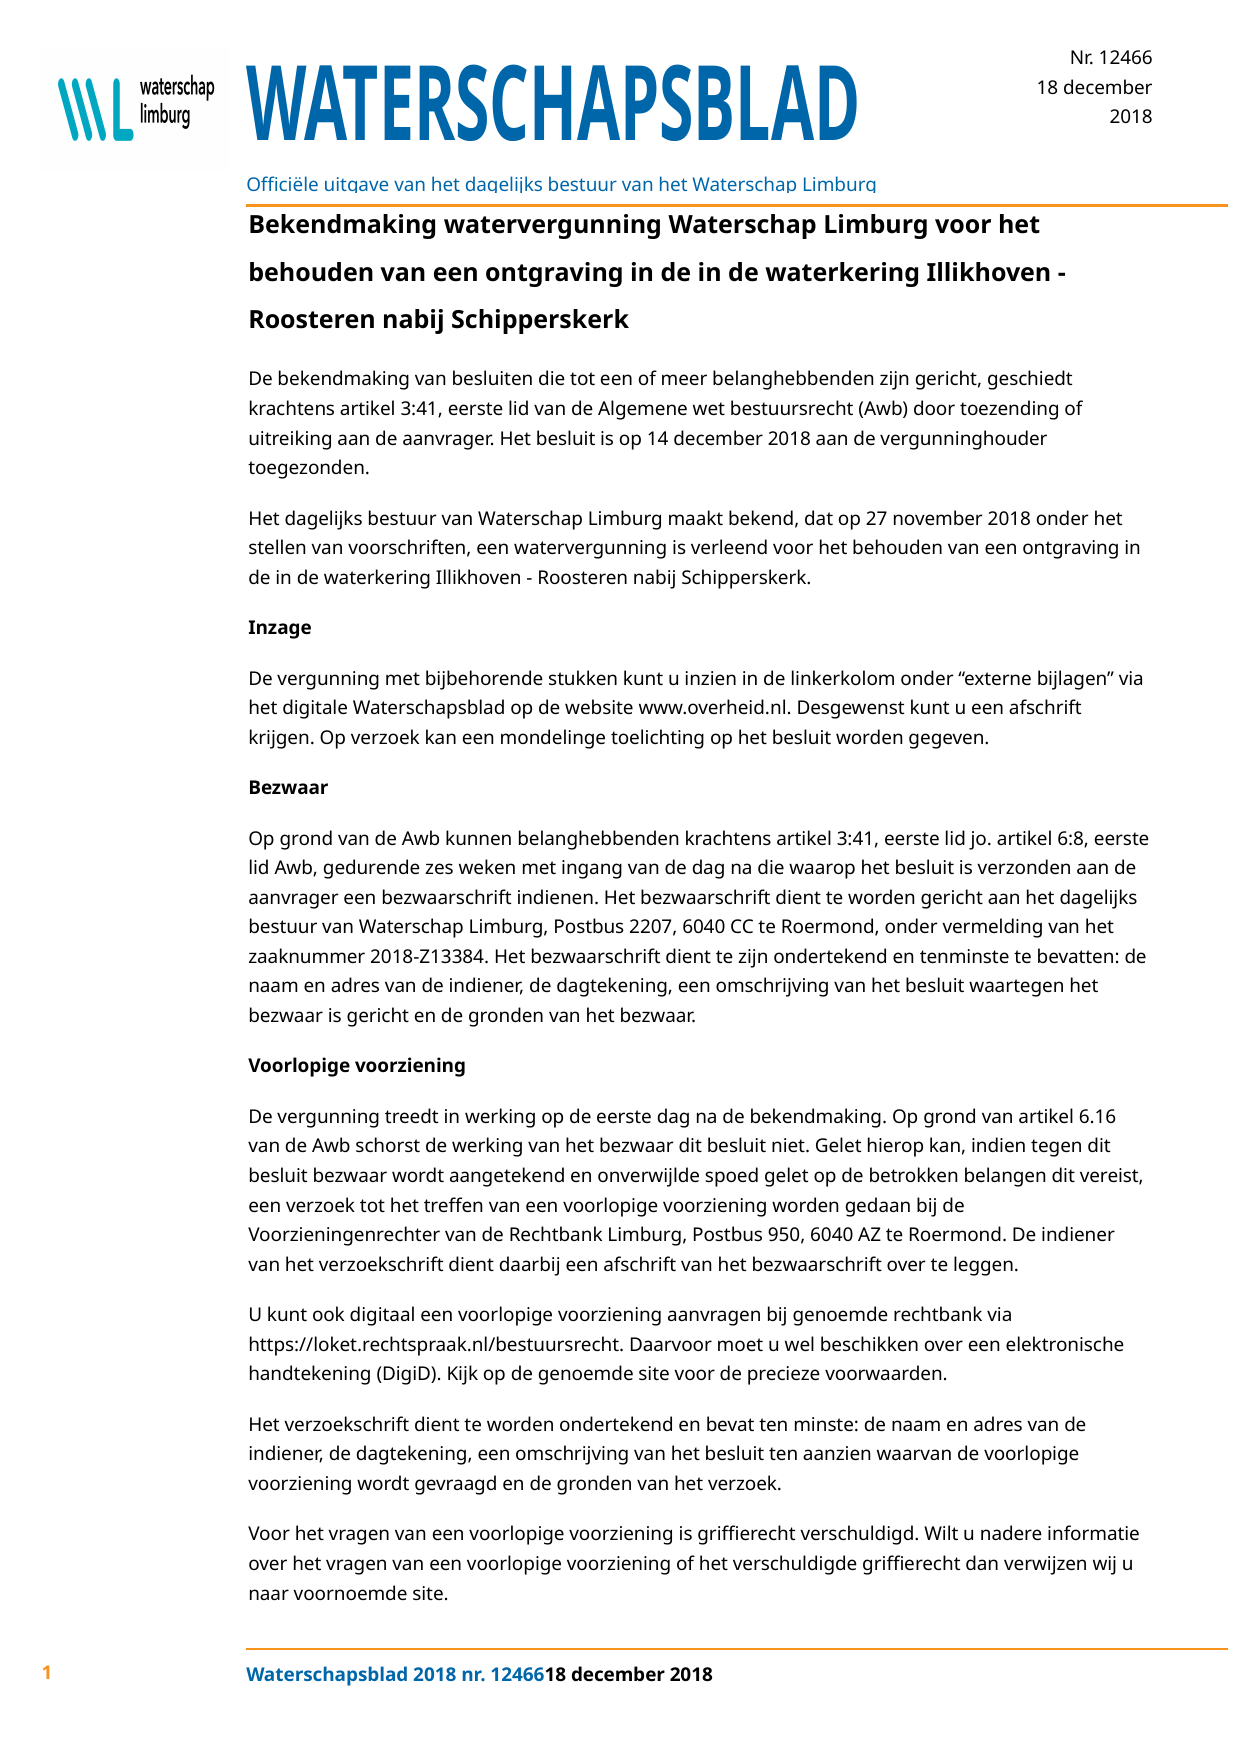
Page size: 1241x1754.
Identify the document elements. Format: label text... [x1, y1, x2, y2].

text De bekendmaking van besluiten die tot een of meer belanghebbenden zijn gericht, geschiedt krachtens artikel 3:41, eerste lid van de Algemene wet bestuursrecht (Awb) door toezending of uitreiking aan de aanvrager. Het besluit is op 14 december 2018 aan de vergunninghouder toegezonden. [248, 366, 1152, 480]
text Inzage [248, 614, 1152, 640]
text De vergunning met bijbehorende stukken kunt u inzien in de linkerkolom onder “externe bijlagen” via het digitale Waterschapsblad op de website www.overheid.nl. Desgewenst kunt u een afschrift krijgen. Op verzoek kan een mondelinge toelichting op het besluit worden gegeven. [248, 665, 1152, 749]
text Bezwaar [248, 774, 1152, 800]
text Het dagelijks bestuur van Waterschap Limburg maakt bekend, dat op 27 november 2018 onder het stellen van voorschriften, een watervergunning is verleend voor het behouden van een ontgraving in de in de waterkering Illikhoven - Roosteren nabij Schipperskerk. [248, 505, 1152, 589]
text Het verzoekschrift dient te worden ondertekend en bevat ten minste: de naam en adres van de indiener, de dagtekening, een omschrijving van het besluit ten aanzien waarvan de voorlopige voorziening wordt gevraagd en de gronden van het verzoek. [248, 1411, 1152, 1496]
text Voor het vragen van een voorlopige voorziening is griffierecht verschuldigd. Wilt u nadere informatie over het vragen van een voorlopige voorziening of het verschuldigde griffierecht dan verwijzen wij u naar voornoemde site. [248, 1521, 1152, 1605]
text Op grond van de Awb kunnen belanghebbenden krachtens artikel 3:41, eerste lid jo. artikel 6:8, eerste lid Awb, gedurende zes weken met ingang van de dag na die waarop het besluit is verzonden aan de aanvrager een bezwaarschrift indienen. Het bezwaarschrift dient te worden gericht aan het dagelijks bestuur van Waterschap Limburg, Postbus 2207, 6040 CC te Roermond, onder vermelding van het zaaknummer 2018-Z13384. Het bezwaarschrift dient te zijn ondertekend en tenminste te bevatten: de naam en adres van de indiener, de dagtekening, een omschrijving van het besluit waartegen het bezwaar is gericht en de gronden van het bezwaar. [248, 825, 1152, 1028]
text Voorlopige voorziening [248, 1053, 1152, 1078]
text De vergunning treedt in werking op de eerste dag na de bekendmaking. Op grond van artikel 6.16 van de Awb schorst de werking van het bezwaar dit besluit niet. Gelet hierop kan, indien tegen dit besluit bezwaar wordt aangetekend en onverwijlde spoed gelet op de betrokken belangen dit vereist, een verzoek tot het treffen van een voorlopige voorziening worden gedaan bij de Voorzieningenrechter van de Rechtbank Limburg, Postbus 950, 6040 AZ te Roermond. De indiener van het verzoekschrift dient daarbij een afschrift van het bezwaarschrift over te leggen. [248, 1103, 1152, 1277]
picture [41, 47, 231, 172]
text U kunt ook digitaal een voorlopige voorziening aanvragen bij genoemde rechtbank via https://loket.rechtspraak.nl/bestuursrecht. Daarvoor moet u wel beschikken over een elektronische handtekening (DigiD). Kijk op de genoemde site voor de precieze voorwaarden. [248, 1301, 1152, 1386]
text Bekendmaking watervergunning Waterschap Limburg voor het behouden van een ontgraving in de in de waterkering Illikhoven - Roosteren nabij Schipperskerk [248, 207, 1152, 336]
